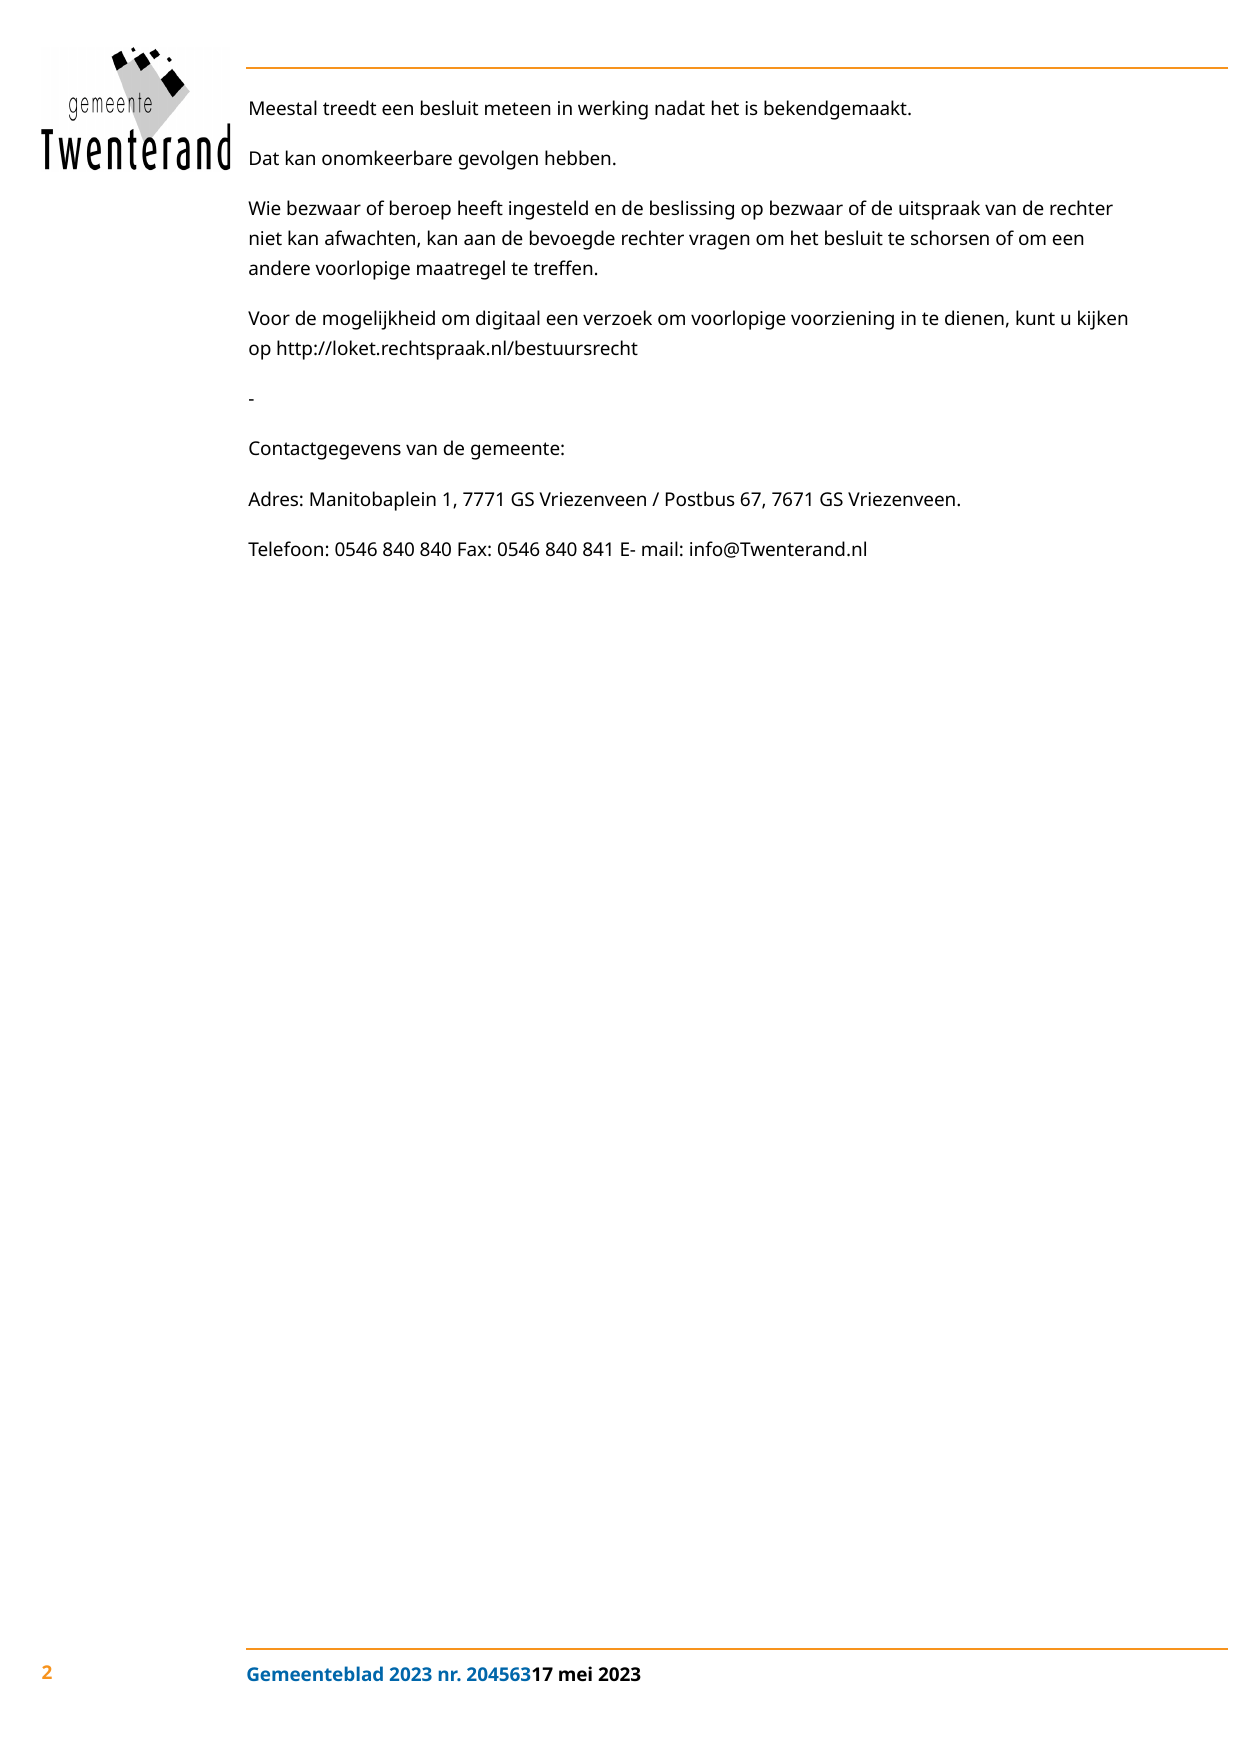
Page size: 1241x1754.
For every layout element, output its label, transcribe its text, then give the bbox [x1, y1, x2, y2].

text Contactgegevens van de gemeente: [248, 436, 1152, 461]
text - [248, 385, 1152, 411]
text Wie bezwaar of beroep heeft ingesteld en de beslissing op bezwaar of de uitspraak van de rechter niet kan afwachten, kan aan de bevoegde rechter vragen om het besluit te schorsen of om een andere voorlopige maatregel te treffen. [248, 196, 1152, 281]
text Voor de mogelijkheid om digitaal een verzoek om voorlopige voorziening in te dienen, kunt u kijken op http://loket.rechtspraak.nl/bestuursrecht [248, 305, 1152, 361]
text Adres: Manitobaplein 1, 7771 GS Vriezenveen / Postbus 67, 7671 GS Vriezenveen. [248, 486, 1152, 512]
text Telefoon: 0546 840 840 Fax: 0546 840 841 E- mail: info@Twenterand.nl [248, 536, 1152, 562]
text Meestal treedt een besluit meteen in werking nadat het is bekendgemaakt. [248, 95, 1152, 121]
picture [41, 47, 231, 172]
text Dat kan onomkeerbare gevolgen hebben. [248, 145, 1152, 171]
